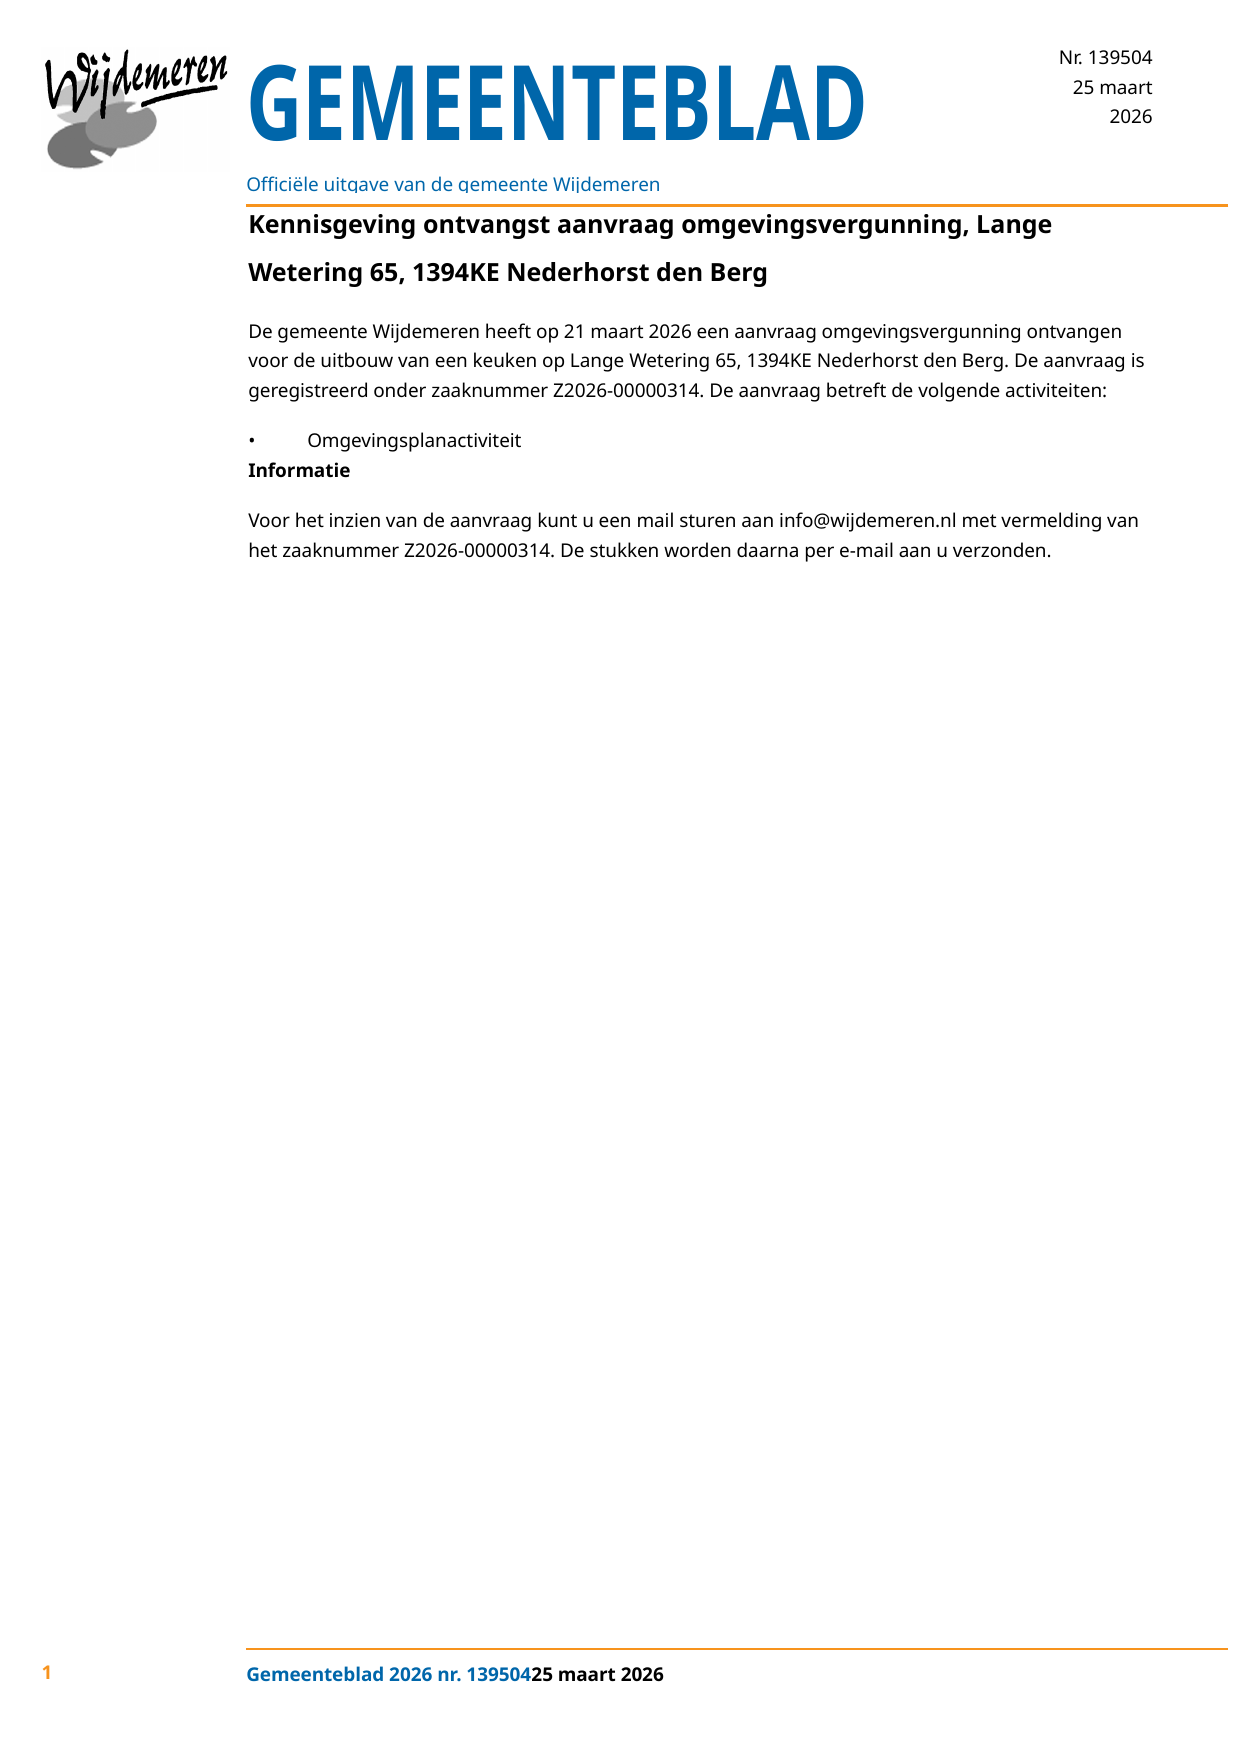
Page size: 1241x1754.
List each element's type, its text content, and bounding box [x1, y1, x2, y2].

text Informatie [248, 457, 1152, 483]
text Kennisgeving ontvangst aanvraag omgevingsvergunning, Lange Wetering 65, 1394KE Nederhorst den Berg [248, 207, 1152, 288]
picture [41, 47, 231, 172]
text Voor het inzien van de aanvraag kunt u een mail sturen aan info@wijdemeren.nl met vermelding van het zaaknummer Z2026-00000314. De stukken worden daarna per e-mail aan u verzonden. [248, 507, 1152, 563]
text De gemeente Wijdemeren heeft op 21 maart 2026 een aanvraag omgevingsvergunning ontvangen voor de uitbouw van een keuken op Lange Wetering 65, 1394KE Nederhorst den Berg. De aanvraag is geregistreerd onder zaaknummer Z2026-00000314. De aanvraag betreft de volgende activiteiten: [248, 318, 1152, 403]
list Omgevingsplanactiviteit [248, 427, 1152, 453]
